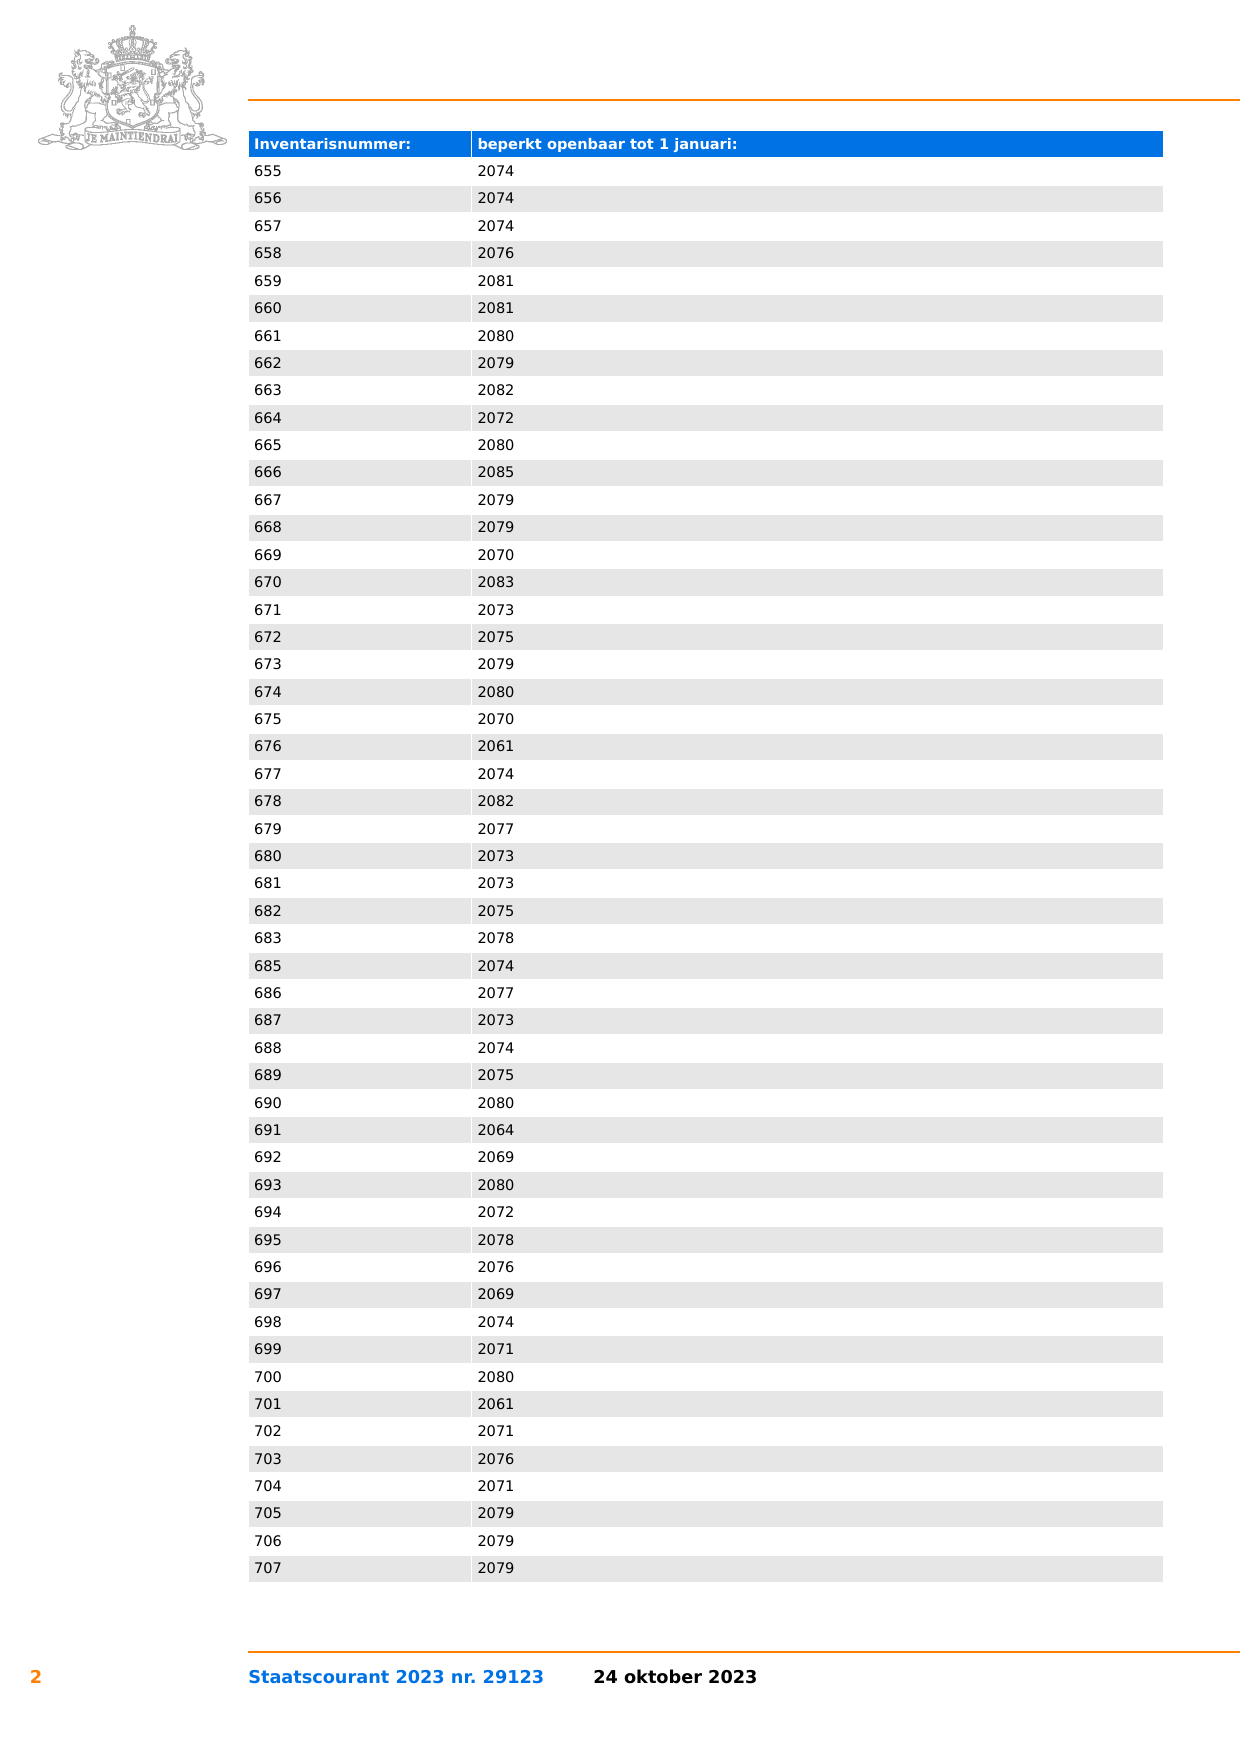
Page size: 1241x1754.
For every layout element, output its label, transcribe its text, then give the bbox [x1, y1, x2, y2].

table_cell 2073 [472, 843, 1163, 869]
table_cell 675 [249, 706, 471, 733]
table_cell 688 [249, 1035, 471, 1061]
table_cell 666 [249, 460, 471, 486]
table_cell 678 [249, 789, 471, 815]
table_cell 689 [249, 1063, 471, 1089]
table_cell 2081 [472, 295, 1163, 322]
table_cell 2080 [472, 432, 1163, 459]
table_cell 680 [249, 843, 471, 869]
table_cell 2074 [472, 1035, 1163, 1061]
table_cell 2075 [472, 898, 1163, 924]
table_cell 698 [249, 1309, 471, 1335]
table_cell 699 [249, 1336, 471, 1363]
table_cell 681 [249, 871, 471, 897]
table_cell 2074 [472, 213, 1163, 239]
table_cell 700 [249, 1364, 471, 1390]
table_cell 677 [249, 761, 471, 787]
table_cell 2073 [472, 1008, 1163, 1034]
table_cell 2077 [472, 816, 1163, 842]
table_cell 2069 [472, 1282, 1163, 1308]
table_cell 2072 [472, 1199, 1163, 1226]
table_header Inventarisnummer: [249, 131, 471, 157]
table_cell 682 [249, 898, 471, 924]
table_cell 2079 [472, 1501, 1163, 1527]
table_cell 2079 [472, 1528, 1163, 1554]
table_cell 2075 [472, 1063, 1163, 1089]
table_cell 695 [249, 1227, 471, 1253]
table_cell 2083 [472, 569, 1163, 596]
table_cell 672 [249, 624, 471, 650]
table_cell 676 [249, 734, 471, 760]
table_cell 662 [249, 350, 471, 376]
table_cell 2085 [472, 460, 1163, 486]
table_cell 661 [249, 323, 471, 349]
table_cell 2079 [472, 487, 1163, 513]
table_cell 686 [249, 980, 471, 1007]
table_cell 2074 [472, 186, 1163, 212]
table_cell 2076 [472, 241, 1163, 267]
table_cell 2070 [472, 542, 1163, 568]
table_cell 659 [249, 268, 471, 294]
table_cell 671 [249, 597, 471, 623]
table_cell 2071 [472, 1419, 1163, 1445]
table_header beperkt openbaar tot 1 januari: [472, 131, 1163, 157]
table_cell 685 [249, 953, 471, 979]
table_cell 2064 [472, 1117, 1163, 1143]
table_cell 683 [249, 925, 471, 952]
table_cell 687 [249, 1008, 471, 1034]
table_cell 669 [249, 542, 471, 568]
table_cell 667 [249, 487, 471, 513]
table_cell 2073 [472, 871, 1163, 897]
table_cell 670 [249, 569, 471, 596]
table_cell 691 [249, 1117, 471, 1143]
table_cell 693 [249, 1172, 471, 1198]
table_cell 2080 [472, 1090, 1163, 1116]
table_cell 2076 [472, 1446, 1163, 1472]
table_cell 665 [249, 432, 471, 459]
table_cell 2071 [472, 1473, 1163, 1500]
table_cell 2070 [472, 706, 1163, 733]
table_cell 674 [249, 679, 471, 705]
table_cell 2082 [472, 789, 1163, 815]
table_cell 2074 [472, 953, 1163, 979]
table_cell 702 [249, 1419, 471, 1445]
table_cell 663 [249, 378, 471, 404]
table_cell 2071 [472, 1336, 1163, 1363]
table_cell 2079 [472, 1556, 1163, 1582]
table_cell 673 [249, 651, 471, 678]
table_cell 697 [249, 1282, 471, 1308]
picture [38, 25, 227, 150]
table_cell 2061 [472, 1391, 1163, 1417]
table_cell 692 [249, 1145, 471, 1171]
table_cell 2073 [472, 597, 1163, 623]
table_cell 679 [249, 816, 471, 842]
table_cell 705 [249, 1501, 471, 1527]
table_cell 2081 [472, 268, 1163, 294]
table_cell 701 [249, 1391, 471, 1417]
table_cell 2074 [472, 761, 1163, 787]
table_cell 703 [249, 1446, 471, 1472]
table_cell 2080 [472, 323, 1163, 349]
table_cell 2080 [472, 679, 1163, 705]
table_cell 2076 [472, 1254, 1163, 1281]
table_cell 2061 [472, 734, 1163, 760]
table_cell 658 [249, 241, 471, 267]
table_cell 2080 [472, 1364, 1163, 1390]
table_cell 2078 [472, 1227, 1163, 1253]
table_cell 690 [249, 1090, 471, 1116]
table_cell 660 [249, 295, 471, 322]
table_cell 707 [249, 1556, 471, 1582]
table_cell 2079 [472, 515, 1163, 541]
table_cell 656 [249, 186, 471, 212]
table_cell 655 [249, 158, 471, 185]
table_cell 2077 [472, 980, 1163, 1007]
table_cell 2072 [472, 405, 1163, 431]
table_cell 2074 [472, 1309, 1163, 1335]
table_cell 704 [249, 1473, 471, 1500]
table_cell 2082 [472, 378, 1163, 404]
table_cell 2069 [472, 1145, 1163, 1171]
table_cell 668 [249, 515, 471, 541]
table_cell 706 [249, 1528, 471, 1554]
table_cell 2074 [472, 158, 1163, 185]
table_cell 2075 [472, 624, 1163, 650]
table_cell 2079 [472, 651, 1163, 678]
table_cell 664 [249, 405, 471, 431]
table_cell 657 [249, 213, 471, 239]
table_cell 2080 [472, 1172, 1163, 1198]
table_cell 2079 [472, 350, 1163, 376]
table_cell 694 [249, 1199, 471, 1226]
table_cell 696 [249, 1254, 471, 1281]
table_cell 2078 [472, 925, 1163, 952]
